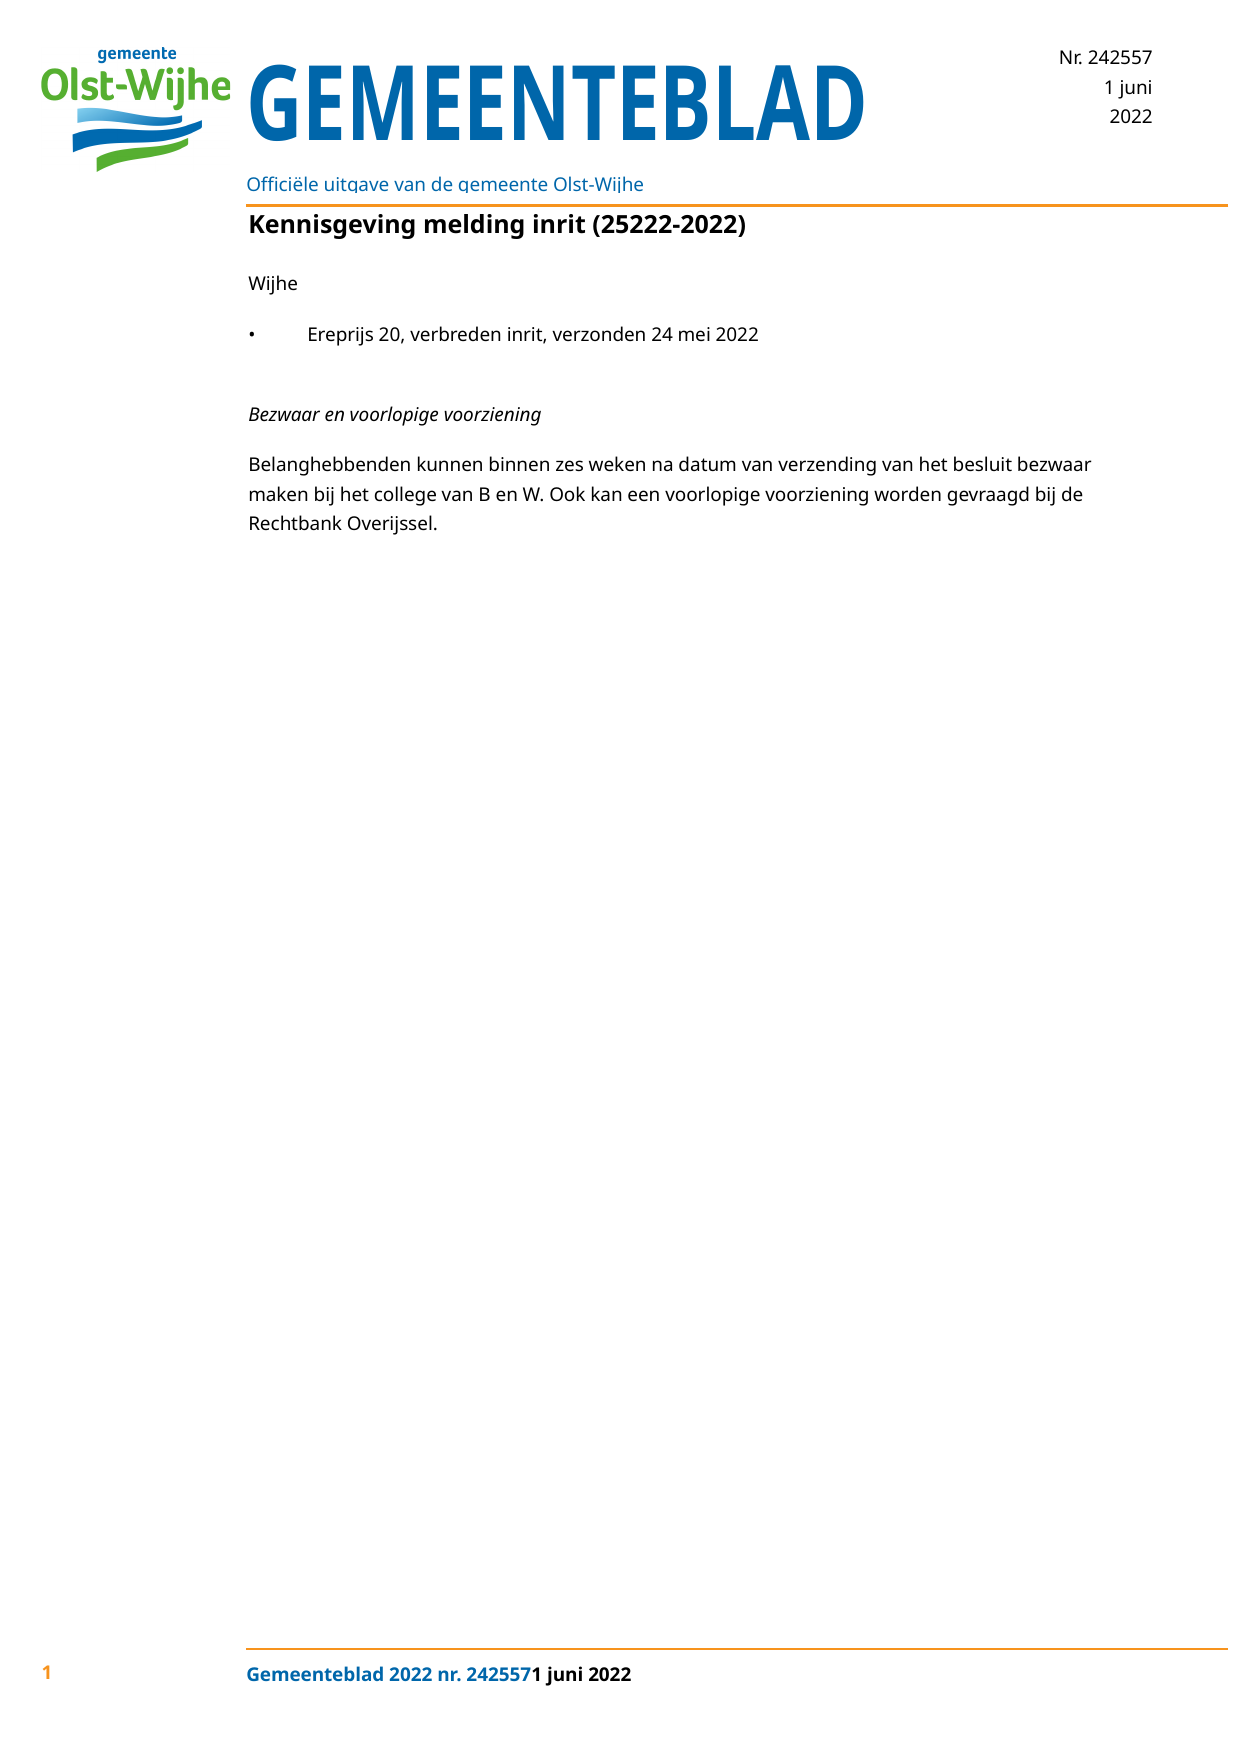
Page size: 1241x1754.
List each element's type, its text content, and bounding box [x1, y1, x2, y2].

text Kennisgeving melding inrit (25222-2022) [248, 207, 1152, 241]
text Bezwaar en voorlopige voorziening [248, 401, 1152, 426]
list Ereprijs 20, verbreden inrit, verzonden 24 mei 2022 [248, 321, 1152, 346]
picture [41, 47, 231, 172]
text Belanghebbenden kunnen binnen zes weken na datum van verzending van het besluit bezwaar maken bij het college van B en W. Ook kan een voorlopige voorziening worden gevraagd bij de Rechtbank Overijssel. [248, 451, 1152, 536]
text Wijhe [248, 270, 1152, 296]
